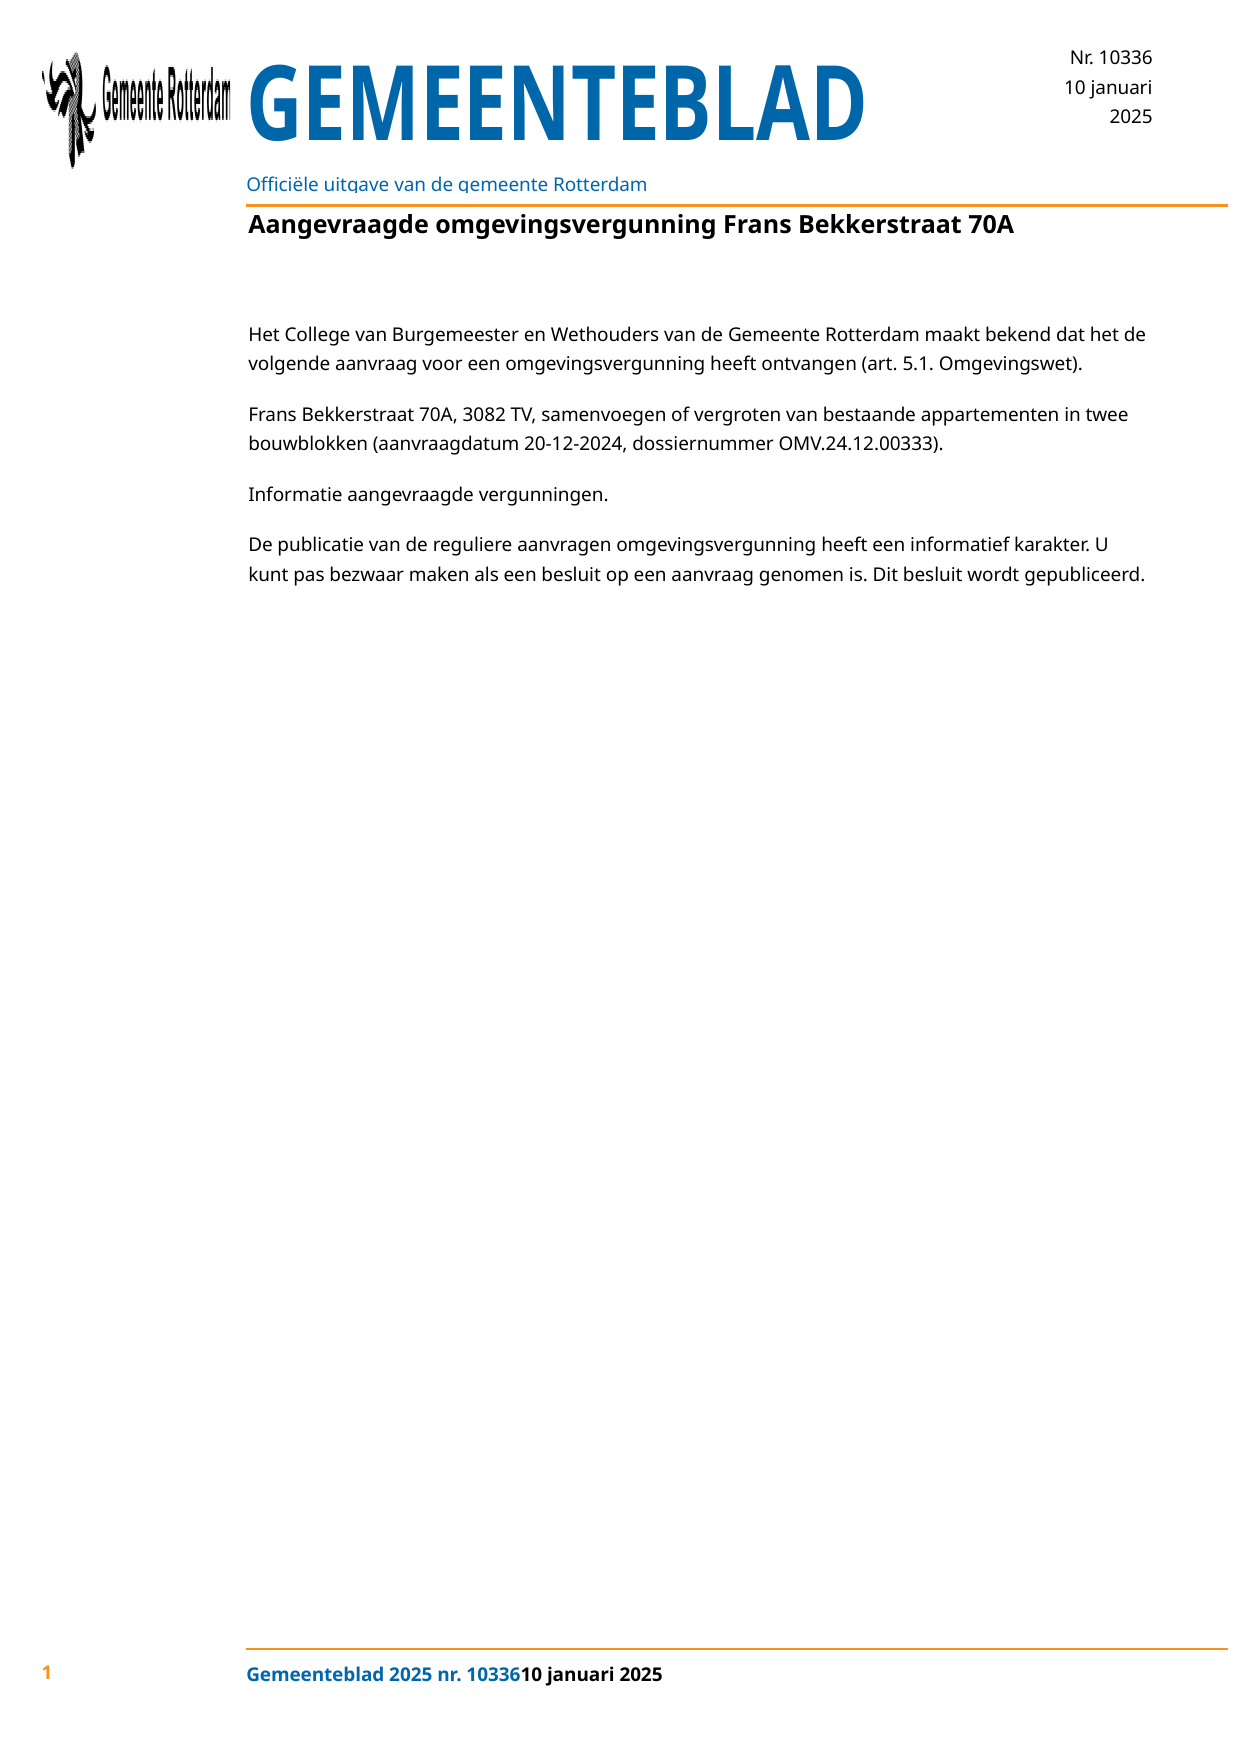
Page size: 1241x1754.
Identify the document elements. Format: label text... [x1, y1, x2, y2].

text Informatie aangevraagde vergunningen. [248, 481, 1152, 506]
picture [41, 47, 231, 172]
text Het College van Burgemeester en Wethouders van de Gemeente Rotterdam maakt bekend dat het de volgende aanvraag voor een omgevingsvergunning heeft ontvangen (art. 5.1. Omgevingswet). [248, 321, 1152, 376]
text Aangevraagde omgevingsvergunning Frans Bekkerstraat 70A [248, 207, 1152, 241]
text De publicatie van de reguliere aanvragen omgevingsvergunning heeft een informatief karakter. U kunt pas bezwaar maken als een besluit op een aanvraag genomen is. Dit besluit wordt gepubliceerd. [248, 531, 1152, 586]
text Frans Bekkerstraat 70A, 3082 TV, samenvoegen of vergroten van bestaande appartementen in twee bouwblokken (aanvraagdatum 20-12-2024, dossiernummer OMV.24.12.00333). [248, 401, 1152, 456]
